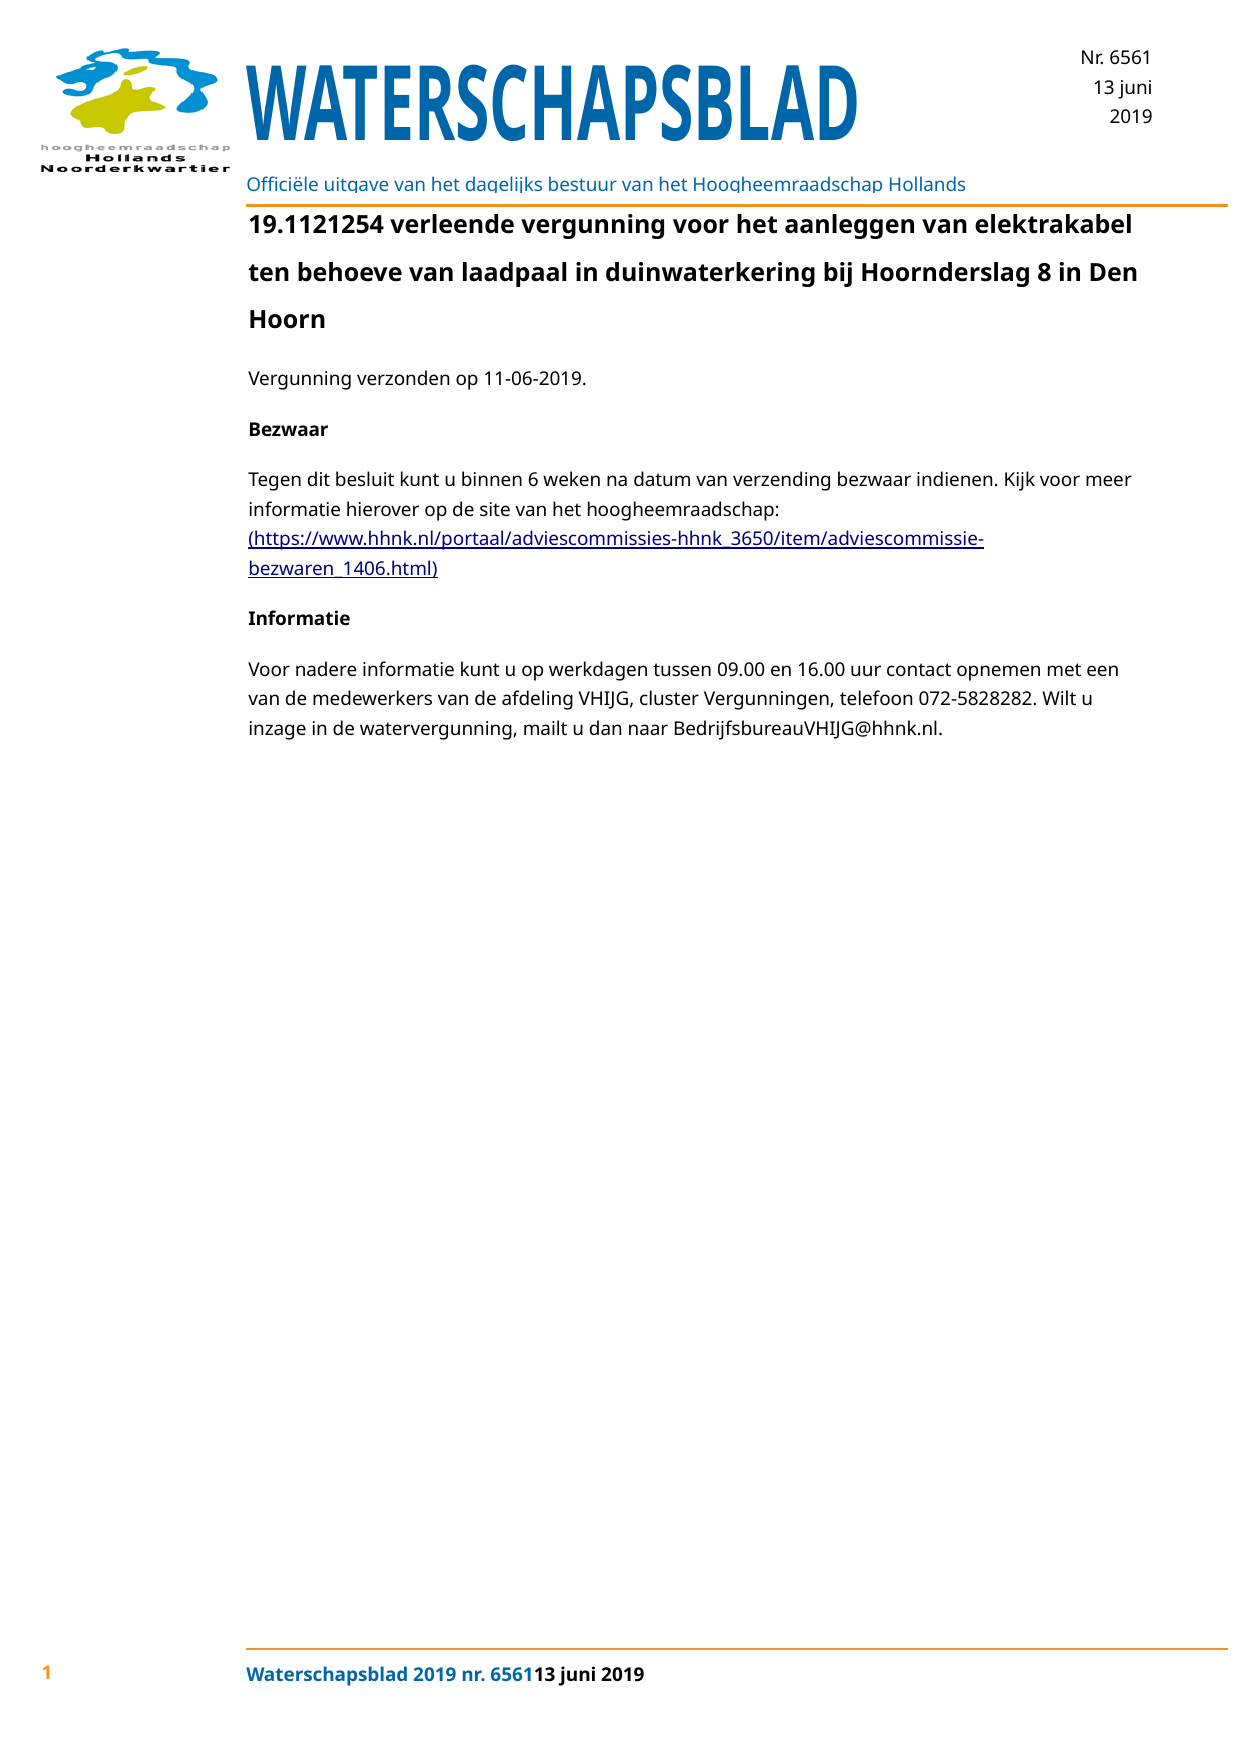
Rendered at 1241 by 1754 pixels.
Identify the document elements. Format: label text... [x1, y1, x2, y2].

text Tegen dit besluit kunt u binnen 6 weken na datum van verzending bezwaar indienen. Kijk voor meer informatie hierover op de site van het hoogheemraadschap: (https://www.hhnk.nl/portaal/adviescommissies-hhnk_3650/item/adviescommissie-bezwaren_1406.html) [248, 466, 1152, 581]
text 19.1121254 verleende vergunning voor het aanleggen van elektrakabel ten behoeve van laadpaal in duinwaterkering bij Hoornderslag 8 in Den Hoorn [248, 207, 1152, 336]
picture [41, 47, 231, 172]
text Informatie [248, 606, 1152, 631]
text Vergunning verzonden op 11-06-2019. [248, 366, 1152, 391]
text Voor nadere informatie kunt u op werkdagen tussen 09.00 en 16.00 uur contact opnemen met een van de medewerkers van de afdeling VHIJG, cluster Vergunningen, telefoon 072-5828282. Wilt u inzage in de watervergunning, mailt u dan naar BedrijfsbureauVHIJG@hhnk.nl. [248, 656, 1152, 741]
text Bezwaar [248, 416, 1152, 442]
